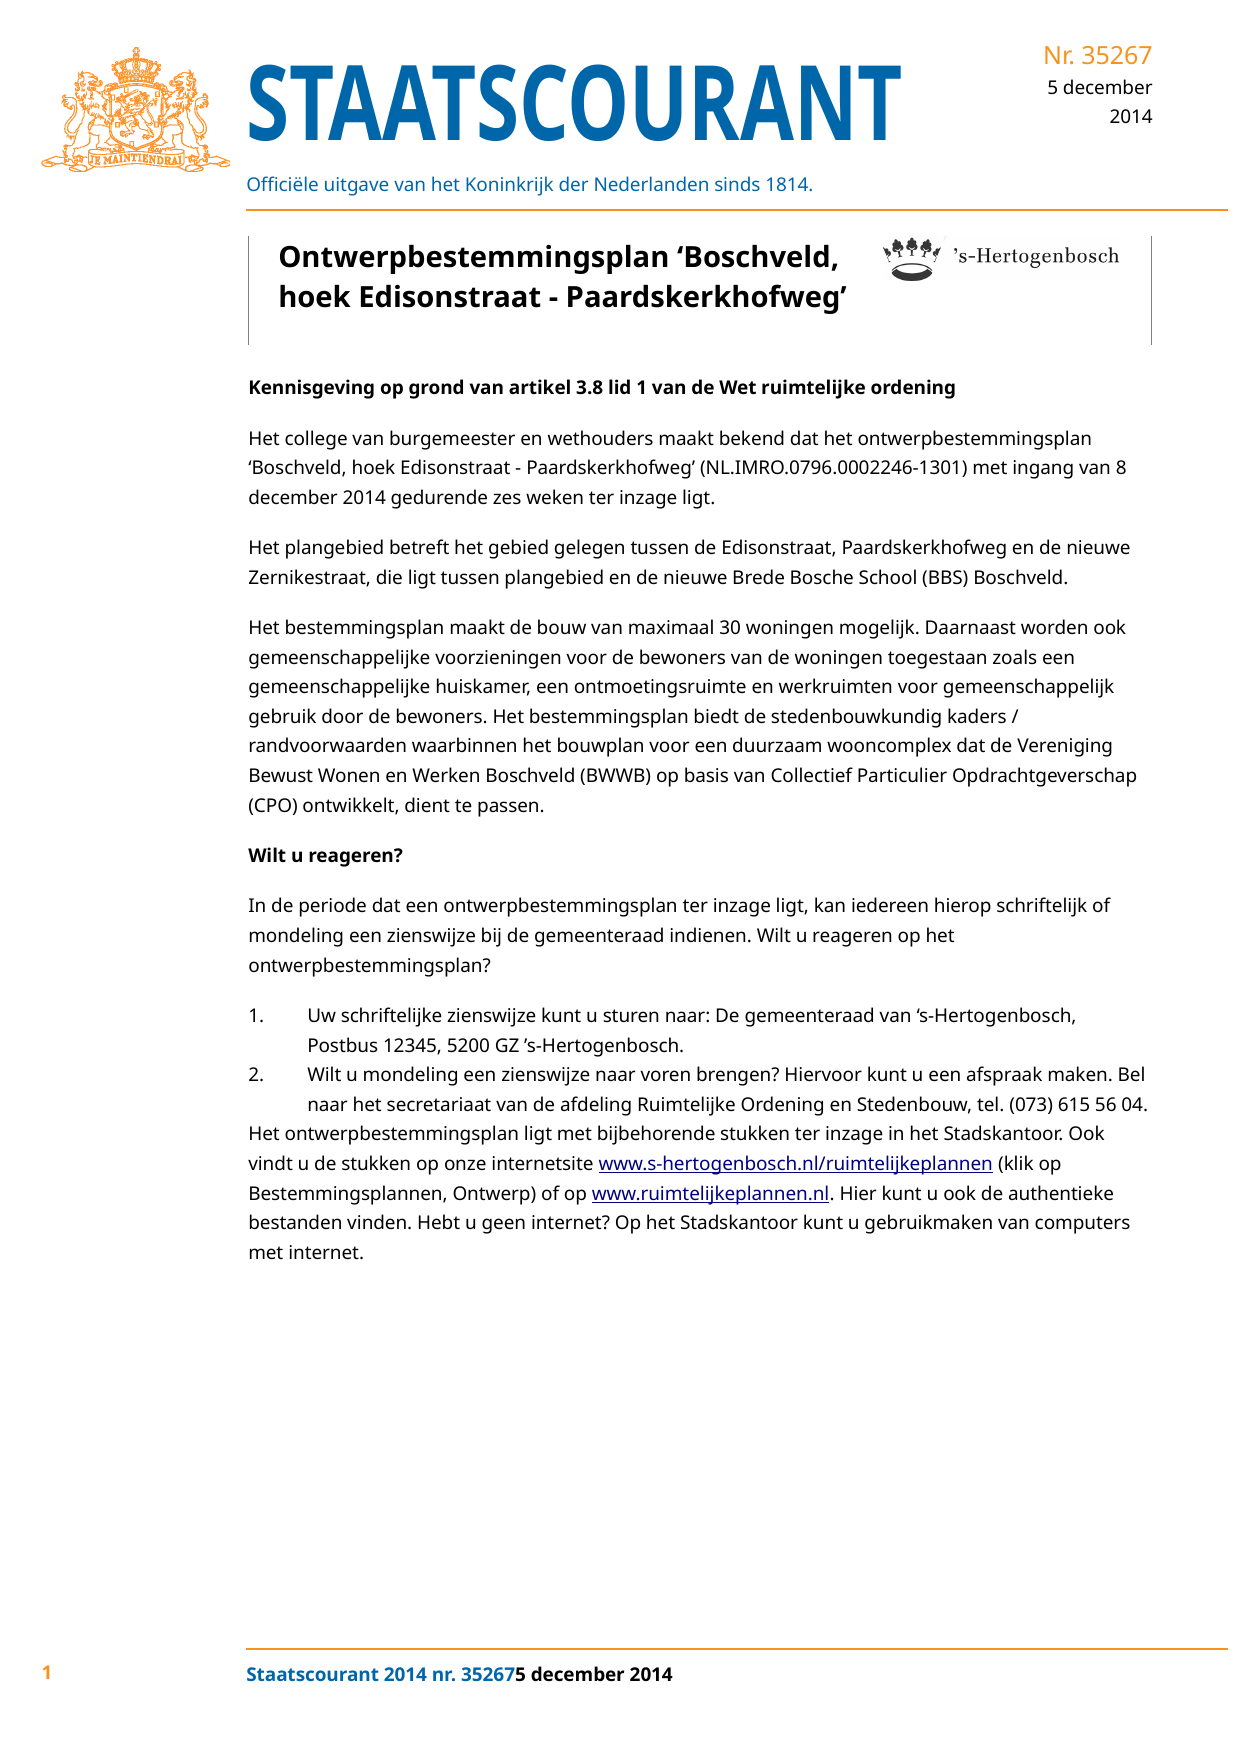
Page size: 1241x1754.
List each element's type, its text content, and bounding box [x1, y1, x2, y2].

text In de periode dat een ontwerpbestemmingsplan ter inzage ligt, kan iedereen hierop schriftelijk of mondeling een zienswijze bij de gemeenteraad indienen. Wilt u reageren op het ontwerpbestemmingsplan? [248, 893, 1152, 977]
list Wilt u mondeling een zienswijze naar voren brengen? Hiervoor kunt u een afspraak maken. Bel naar het secretariaat van de afdeling Ruimtelijke Ordening en Stedenbouw, tel. (073) 615 56 04. [248, 1061, 1152, 1117]
text Het college van burgemeester en wethouders maakt bekend dat het ontwerpbestemmingsplan ‘Boschveld, hoek Edisonstraat - Paardskerkhofweg’ (NL.IMRO.0796.0002246-1301) met ingang van 8 december 2014 gedurende zes weken ter inzage ligt. [248, 425, 1152, 509]
list Uw schriftelijke zienswijze kunt u sturen naar: De gemeenteraad van ‘s-Hertogenbosch, Postbus 12345, 5200 GZ ’s-Hertogenbosch. [248, 1002, 1152, 1057]
picture [882, 236, 1119, 281]
text Wilt u reageren? [248, 842, 1152, 868]
text Kennisgeving op grond van artikel 3.8 lid 1 van de Wet ruimtelijke ordening [248, 374, 1152, 400]
text Het plangebied betreft het gebied gelegen tussen de Edisonstraat, Paardskerkhofweg en de nieuwe Zernikestraat, die ligt tussen plangebied en de nieuwe Brede Bosche School (BBS) Boschveld. [248, 534, 1152, 589]
table_header [850, 236, 1151, 345]
table_header Ontwerpbestemmingsplan ‘Boschveld, hoek Edisonstraat - Paardskerkhofweg’ [249, 236, 850, 345]
text Het bestemmingsplan maakt de bouw van maximaal 30 woningen mogelijk. Daarnaast worden ook gemeenschappelijke voorzieningen voor de bewoners van de woningen toegestaan zoals een gemeenschappelijke huiskamer, een ontmoetingsruimte en werkruimten voor gemeenschappelijk gebruik door de bewoners. Het bestemmingsplan biedt de stedenbouwkundig kaders / randvoorwaarden waarbinnen het bouwplan voor een duurzaam wooncomplex dat de Vereniging Bewust Wonen en Werken Boschveld (BWWB) op basis van Collectief Particulier Opdrachtgeverschap (CPO) ontwikkelt, dient te passen. [248, 614, 1152, 817]
picture [41, 47, 231, 172]
text Het ontwerpbestemmingsplan ligt met bijbehorende stukken ter inzage in het Stadskantoor. Ook vindt u de stukken op onze internetsite www.s-hertogenbosch.nl/ruimtelijkeplannen (klik op Bestemmingsplannen, Ontwerp) of op www.ruimtelijkeplannen.nl. Hier kunt u ook de authentieke bestanden vinden. Hebt u geen internet? Op het Stadskantoor kunt u gebruikmaken van computers met internet. [248, 1121, 1152, 1264]
